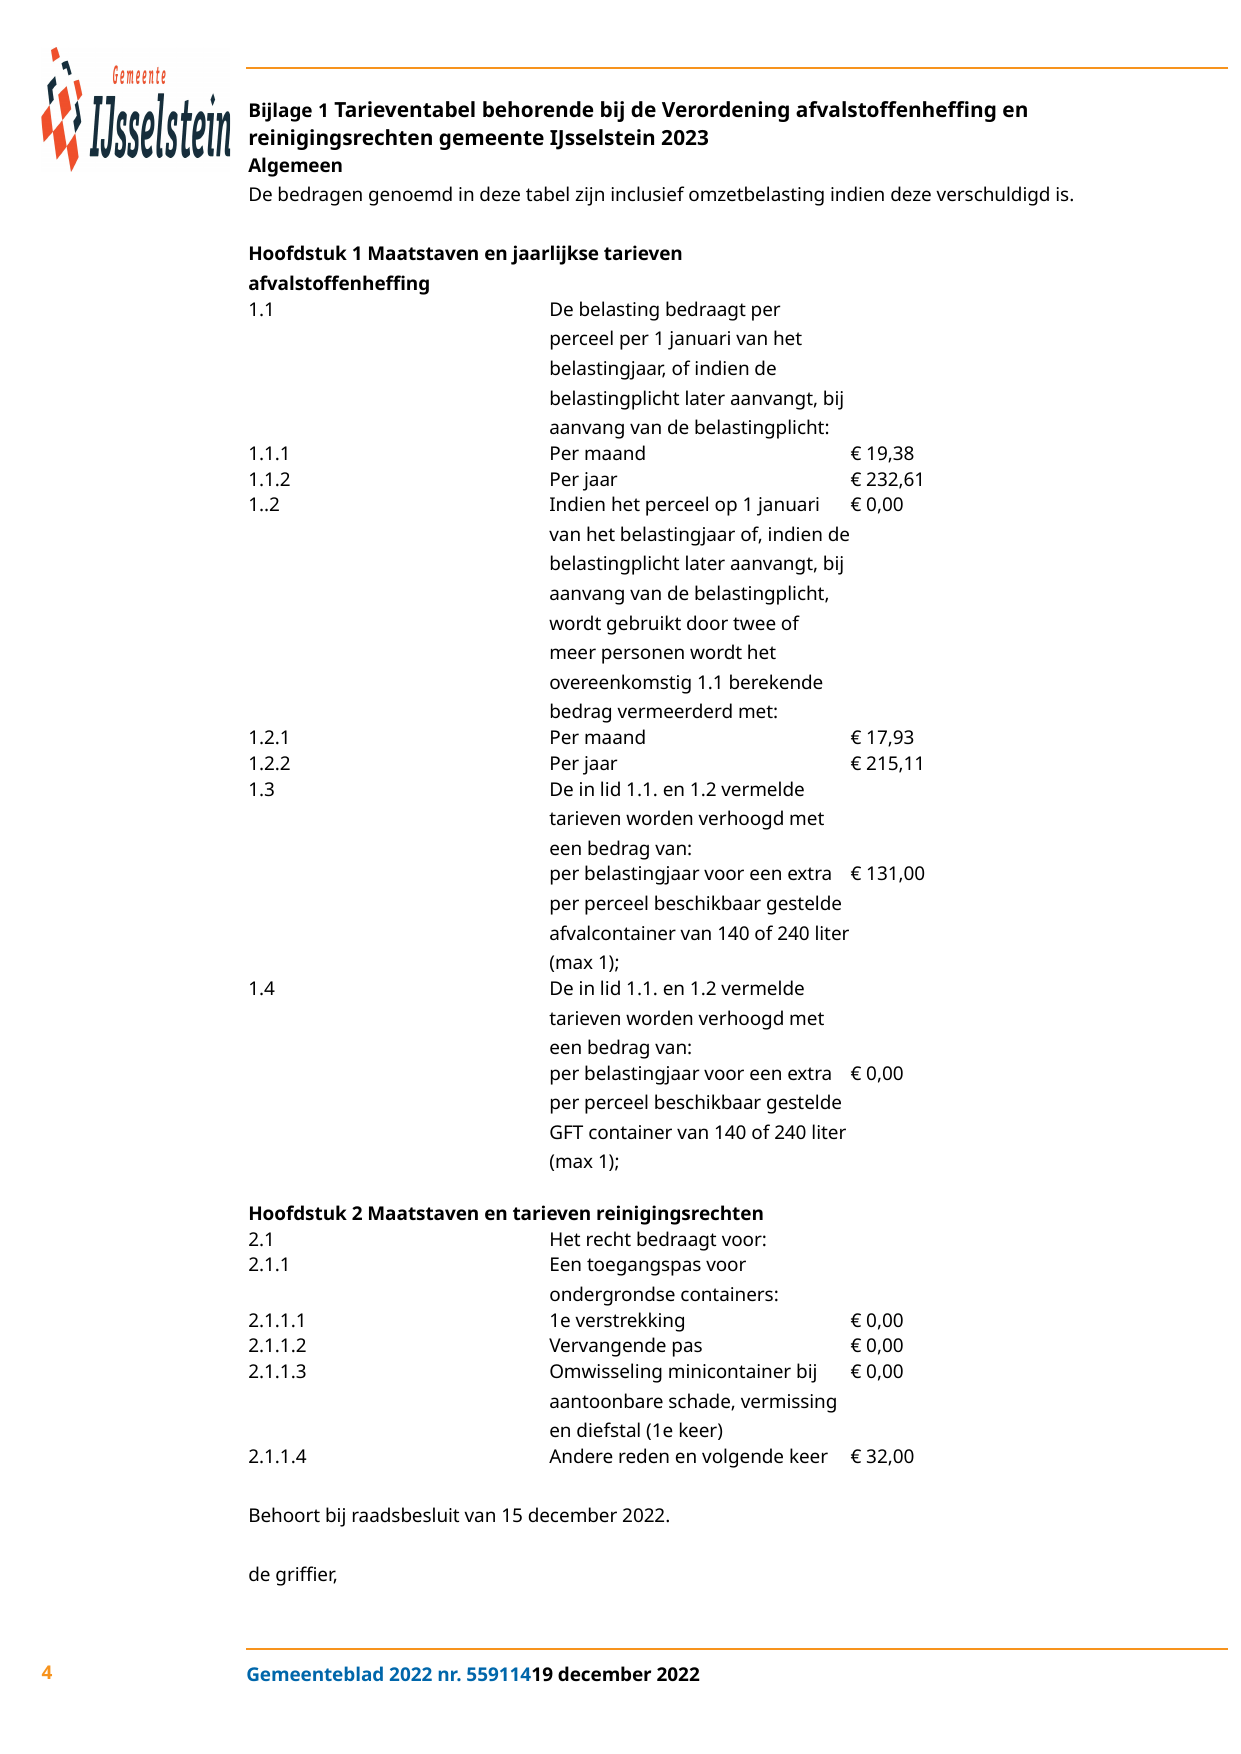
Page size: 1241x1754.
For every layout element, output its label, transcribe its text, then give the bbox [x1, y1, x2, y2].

table_cell per belastingjaar voor een extra per perceel beschikbaar gestelde GFT container van 140 of 240 liter (max 1); [549, 1060, 850, 1174]
table_cell Een toegangspas voor ondergrondse containers: [549, 1252, 850, 1307]
table_cell 1.2.2 [248, 750, 549, 776]
table_cell € 19,38 [850, 440, 1152, 466]
table_cell 1..2 [248, 491, 549, 724]
table_cell Indien het perceel op 1 januari van het belastingjaar of, indien de belastingplicht later aanvangt, bij aanvang van de belastingplicht, wordt gebruikt door twee of meer personen wordt het overeenkomstig 1.1 berekende bedrag vermeerderd met: [549, 491, 850, 724]
table_cell [850, 1175, 1152, 1200]
table_cell 2.1.1.4 [248, 1443, 549, 1469]
table_cell [850, 1252, 1152, 1307]
table_cell Vervangende pas [549, 1333, 850, 1358]
table_cell 1.1.1 [248, 440, 549, 466]
table_header Hoofdstuk 1 Maatstaven en jaarlijkse tarieven afvalstoffenheffing [248, 241, 850, 296]
table_cell € 32,00 [850, 1443, 1152, 1469]
table_cell € 131,00 [850, 861, 1152, 975]
table_cell Omwisseling minicontainer bij aantoonbare schade, vermissing en diefstal (1e keer) [549, 1359, 850, 1443]
table_cell Andere reden en volgende keer [549, 1443, 850, 1469]
table_cell Per jaar [549, 750, 850, 776]
table_cell 1.2.1 [248, 724, 549, 750]
table_cell € 0,00 [850, 1359, 1152, 1443]
table_cell 2.1 [248, 1226, 549, 1252]
table_cell Per jaar [549, 466, 850, 491]
picture [41, 47, 231, 172]
text de griffier, [248, 1561, 1152, 1587]
table_cell [850, 1226, 1152, 1252]
table_cell [850, 776, 1152, 861]
table_cell 1.4 [248, 975, 549, 1060]
table_cell 2.1.1.3 [248, 1359, 549, 1443]
table_cell Het recht bedraagt voor: [549, 1226, 850, 1252]
table_cell € 0,00 [850, 1333, 1152, 1358]
table_cell 2.1.1.2 [248, 1333, 549, 1358]
table_cell 1e verstrekking [549, 1307, 850, 1333]
table_cell Hoofdstuk 2 Maatstaven en tarieven reinigingsrechten [248, 1200, 850, 1226]
table_cell Per maand [549, 440, 850, 466]
table_cell € 232,61 [850, 466, 1152, 491]
text Bijlage 1 Tarieventabel behorende bij de Verordening afvalstoffenheffing en reinigingsrechten gemeente IJsselstein 2023 [248, 95, 1152, 152]
table_cell 2.1.1.1 [248, 1307, 549, 1333]
table_cell De belasting bedraagt per perceel per 1 januari van het belastingjaar, of indien de belastingplicht later aanvangt, bij aanvang van de belastingplicht: [549, 296, 850, 440]
table_cell [850, 1200, 1152, 1226]
table_cell De in lid 1.1. en 1.2 vermelde tarieven worden verhoogd met een bedrag van: [549, 975, 850, 1060]
text Behoort bij raadsbesluit van 15 december 2022. [248, 1502, 1152, 1528]
table_cell € 0,00 [850, 491, 1152, 724]
table_cell € 17,93 [850, 724, 1152, 750]
table_cell [248, 861, 549, 975]
table_cell € 0,00 [850, 1060, 1152, 1174]
table_header [850, 241, 1152, 296]
table_cell € 215,11 [850, 750, 1152, 776]
table_cell per belastingjaar voor een extra per perceel beschikbaar gestelde afvalcontainer van 140 of 240 liter (max 1); [549, 861, 850, 975]
table_cell 1.1.2 [248, 466, 549, 491]
text De bedragen genoemd in deze tabel zijn inclusief omzetbelasting indien deze verschuldigd is. [248, 181, 1152, 207]
table_cell 2.1.1 [248, 1252, 549, 1307]
table_cell [248, 1175, 549, 1200]
table_cell [549, 1175, 850, 1200]
table_cell [248, 1060, 549, 1174]
table_cell € 0,00 [850, 1307, 1152, 1333]
table_cell Per maand [549, 724, 850, 750]
text Algemeen [248, 152, 1152, 177]
table_cell 1.1 [248, 296, 549, 440]
table_cell [850, 975, 1152, 1060]
table_cell De in lid 1.1. en 1.2 vermelde tarieven worden verhoogd met een bedrag van: [549, 776, 850, 861]
table_cell [850, 296, 1152, 440]
table_cell 1.3 [248, 776, 549, 861]
